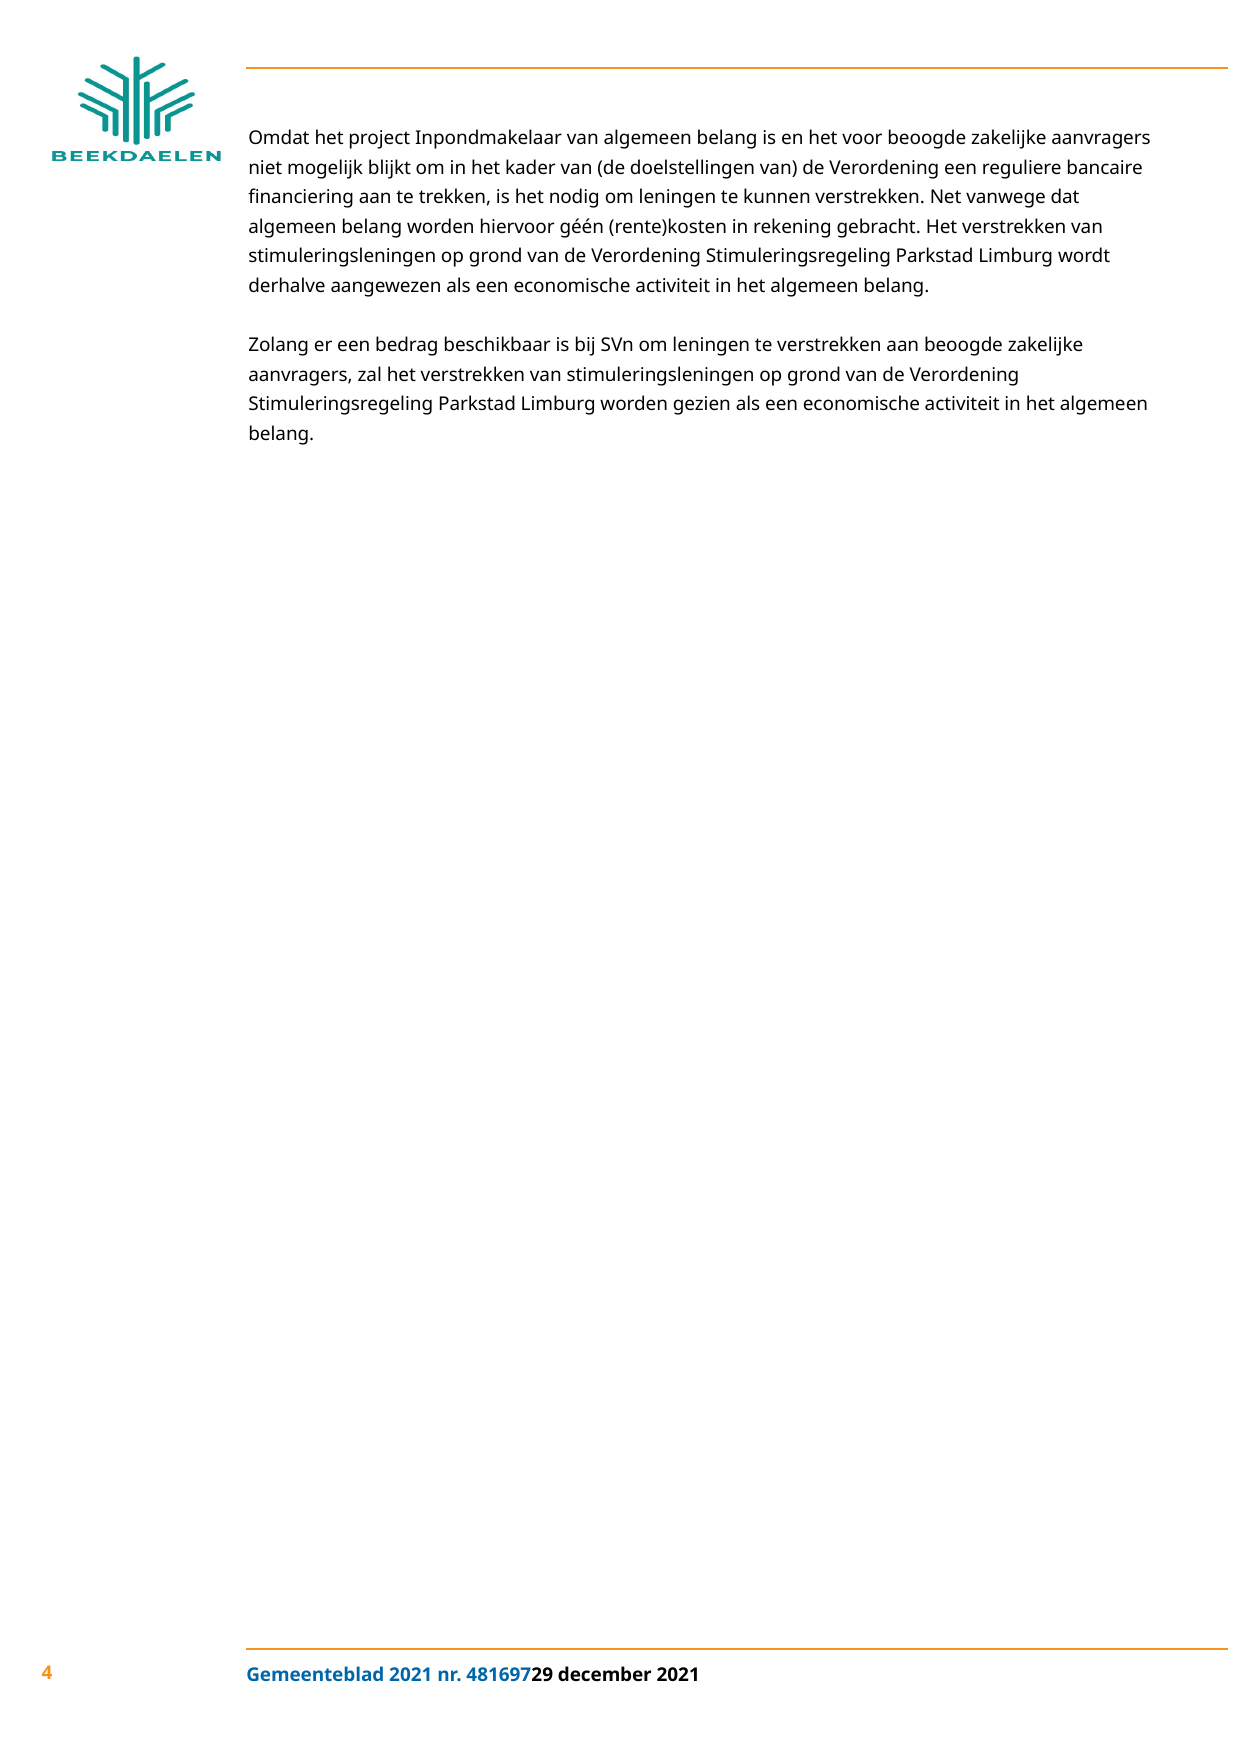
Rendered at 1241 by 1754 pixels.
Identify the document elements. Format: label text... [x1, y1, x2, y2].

picture [41, 47, 231, 172]
text Zolang er een bedrag beschikbaar is bij SVn om leningen te verstrekken aan beoogde zakelijke aanvragers, zal het verstrekken van stimuleringsleningen op grond van de Verordening Stimuleringsregeling Parkstad Limburg worden gezien als een economische activiteit in het algemeen belang. [248, 331, 1152, 446]
text Omdat het project Inpondmakelaar van algemeen belang is en het voor beoogde zakelijke aanvragers niet mogelijk blijkt om in het kader van (de doelstellingen van) de Verordening een reguliere bancaire financiering aan te trekken, is het nodig om leningen te kunnen verstrekken. Net vanwege dat algemeen belang worden hiervoor géén (rente)kosten in rekening gebracht. Het verstrekken van stimuleringsleningen op grond van de Verordening Stimuleringsregeling Parkstad Limburg wordt derhalve aangewezen als een economische activiteit in het algemeen belang. [248, 124, 1152, 298]
